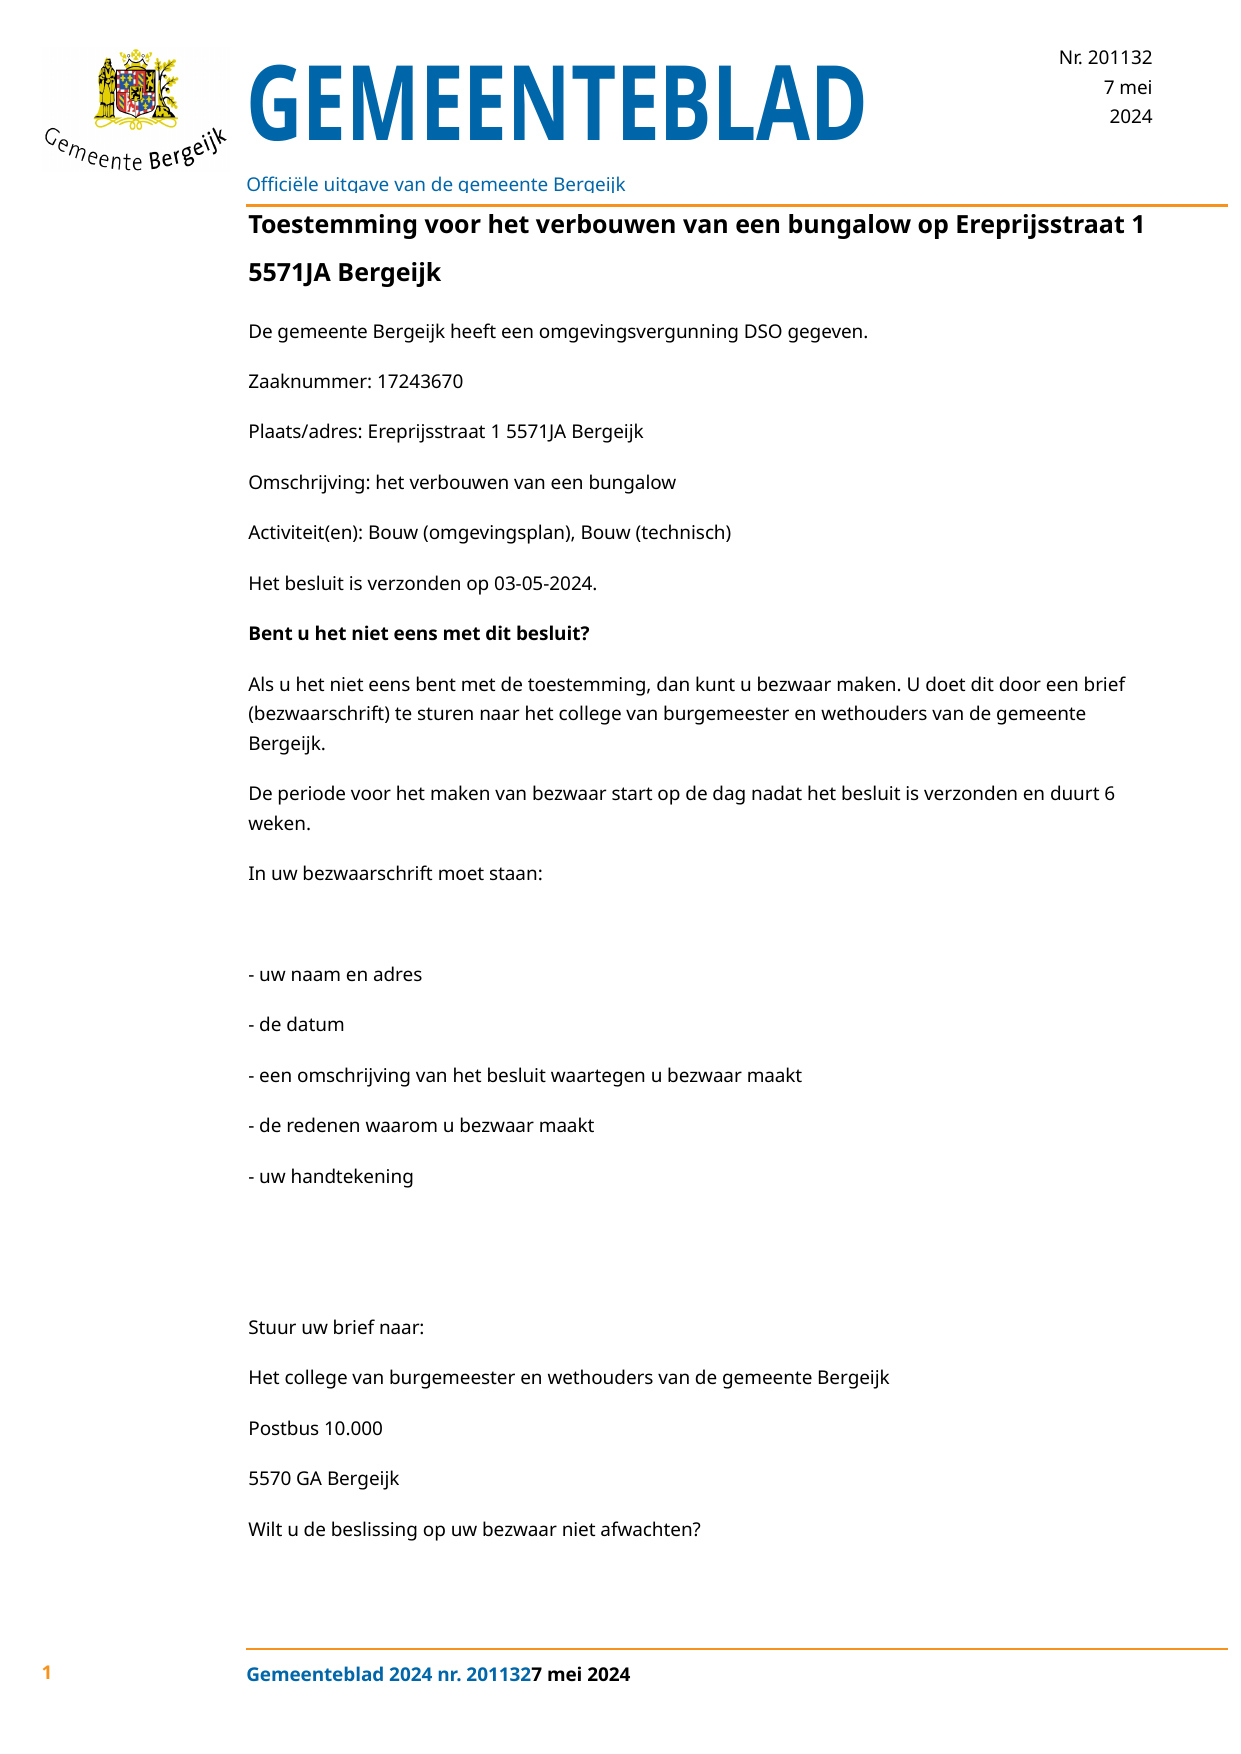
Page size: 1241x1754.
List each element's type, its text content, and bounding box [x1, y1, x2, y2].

text Stuur uw brief naar: [248, 1314, 1152, 1340]
text Toestemming voor het verbouwen van een bungalow op Ereprijsstraat 1 5571JA Bergeijk [248, 207, 1152, 288]
text - uw handtekening [248, 1163, 1152, 1189]
text Bent u het niet eens met dit besluit? [248, 620, 1152, 646]
text Het college van burgemeester en wethouders van de gemeente Bergeijk [248, 1364, 1152, 1390]
text Zaaknummer: 17243670 [248, 368, 1152, 394]
text - de redenen waarom u bezwaar maakt [248, 1112, 1152, 1138]
text De periode voor het maken van bezwaar start op de dag nadat het besluit is verzonden en duurt 6 weken. [248, 780, 1152, 836]
text Omschrijving: het verbouwen van een bungalow [248, 469, 1152, 495]
text Het besluit is verzonden op 03-05-2024. [248, 570, 1152, 596]
text Activiteit(en): Bouw (omgevingsplan), Bouw (technisch) [248, 519, 1152, 545]
text Postbus 10.000 [248, 1415, 1152, 1441]
text Plaats/adres: Ereprijsstraat 1 5571JA Bergeijk [248, 419, 1152, 444]
text - de datum [248, 1012, 1152, 1037]
text In uw bezwaarschrift moet staan: [248, 860, 1152, 886]
text 5570 GA Bergeijk [248, 1465, 1152, 1491]
text De gemeente Bergeijk heeft een omgevingsvergunning DSO gegeven. [248, 318, 1152, 344]
text Als u het niet eens bent met de toestemming, dan kunt u bezwaar maken. U doet dit door een brief (bezwaarschrift) te sturen naar het college van burgemeester en wethouders van de gemeente Bergeijk. [248, 671, 1152, 756]
picture [41, 47, 231, 172]
text - een omschrijving van het besluit waartegen u bezwaar maakt [248, 1062, 1152, 1088]
text - uw naam en adres [248, 961, 1152, 987]
text Wilt u de beslissing op uw bezwaar niet afwachten? [248, 1516, 1152, 1542]
